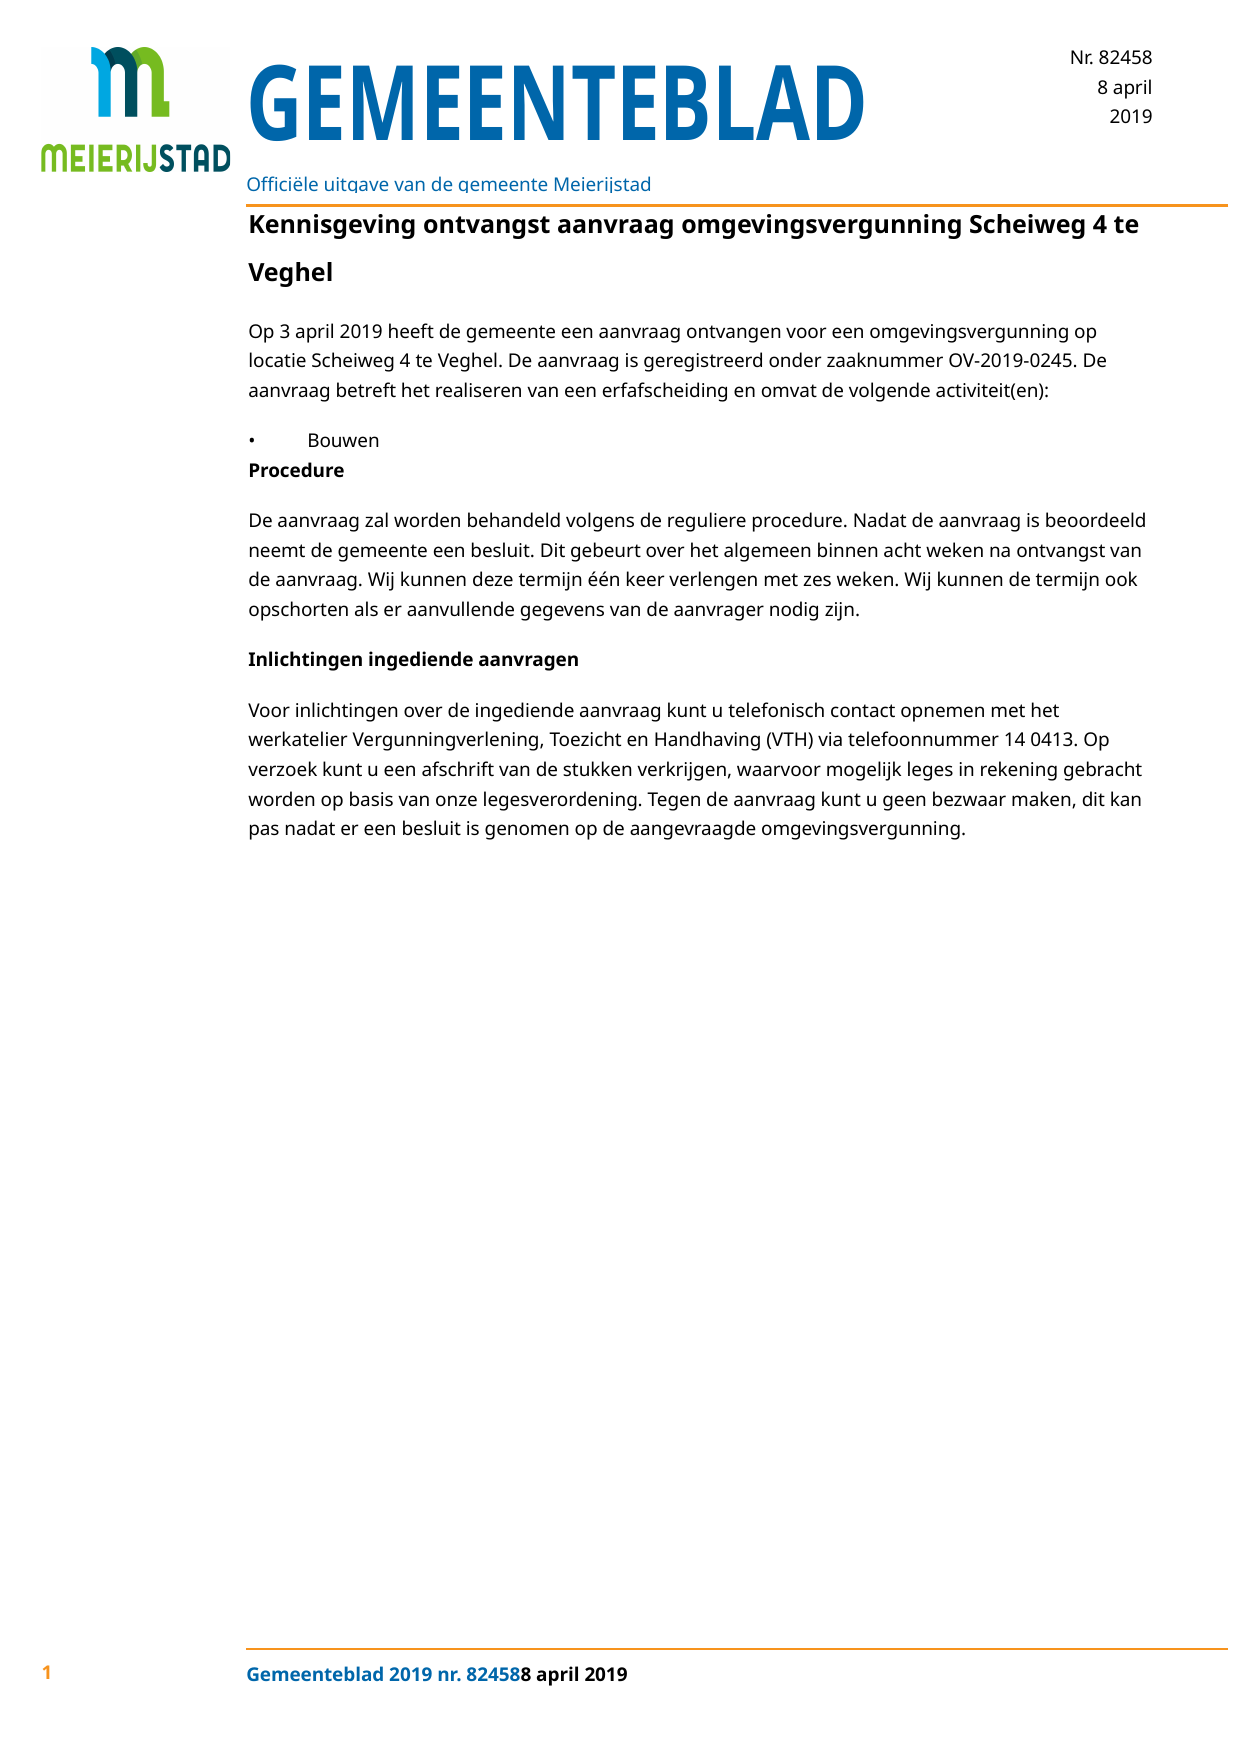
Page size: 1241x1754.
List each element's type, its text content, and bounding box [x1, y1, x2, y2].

text De aanvraag zal worden behandeld volgens de reguliere procedure. Nadat de aanvraag is beoordeeld neemt de gemeente een besluit. Dit gebeurt over het algemeen binnen acht weken na ontvangst van de aanvraag. Wij kunnen deze termijn één keer verlengen met zes weken. Wij kunnen de termijn ook opschorten als er aanvullende gegevens van de aanvrager nodig zijn. [248, 507, 1152, 622]
text Kennisgeving ontvangst aanvraag omgevingsvergunning Scheiweg 4 te Veghel [248, 207, 1152, 288]
list Bouwen [248, 427, 1152, 453]
text Voor inlichtingen over de ingediende aanvraag kunt u telefonisch contact opnemen met het werkatelier Vergunningverlening, Toezicht en Handhaving (VTH) via telefoonnummer 14 0413. Op verzoek kunt u een afschrift van de stukken verkrijgen, waarvoor mogelijk leges in rekening gebracht worden op basis van onze legesverordening. Tegen de aanvraag kunt u geen bezwaar maken, dit kan pas nadat er een besluit is genomen op de aangevraagde omgevingsvergunning. [248, 697, 1152, 841]
picture [41, 47, 231, 172]
text Op 3 april 2019 heeft de gemeente een aanvraag ontvangen voor een omgevingsvergunning op locatie Scheiweg 4 te Veghel. De aanvraag is geregistreerd onder zaaknummer OV-2019-0245. De aanvraag betreft het realiseren van een erfafscheiding en omvat de volgende activiteit(en): [248, 318, 1152, 403]
text Inlichtingen ingediende aanvragen [248, 647, 1152, 672]
text Procedure [248, 457, 1152, 483]
